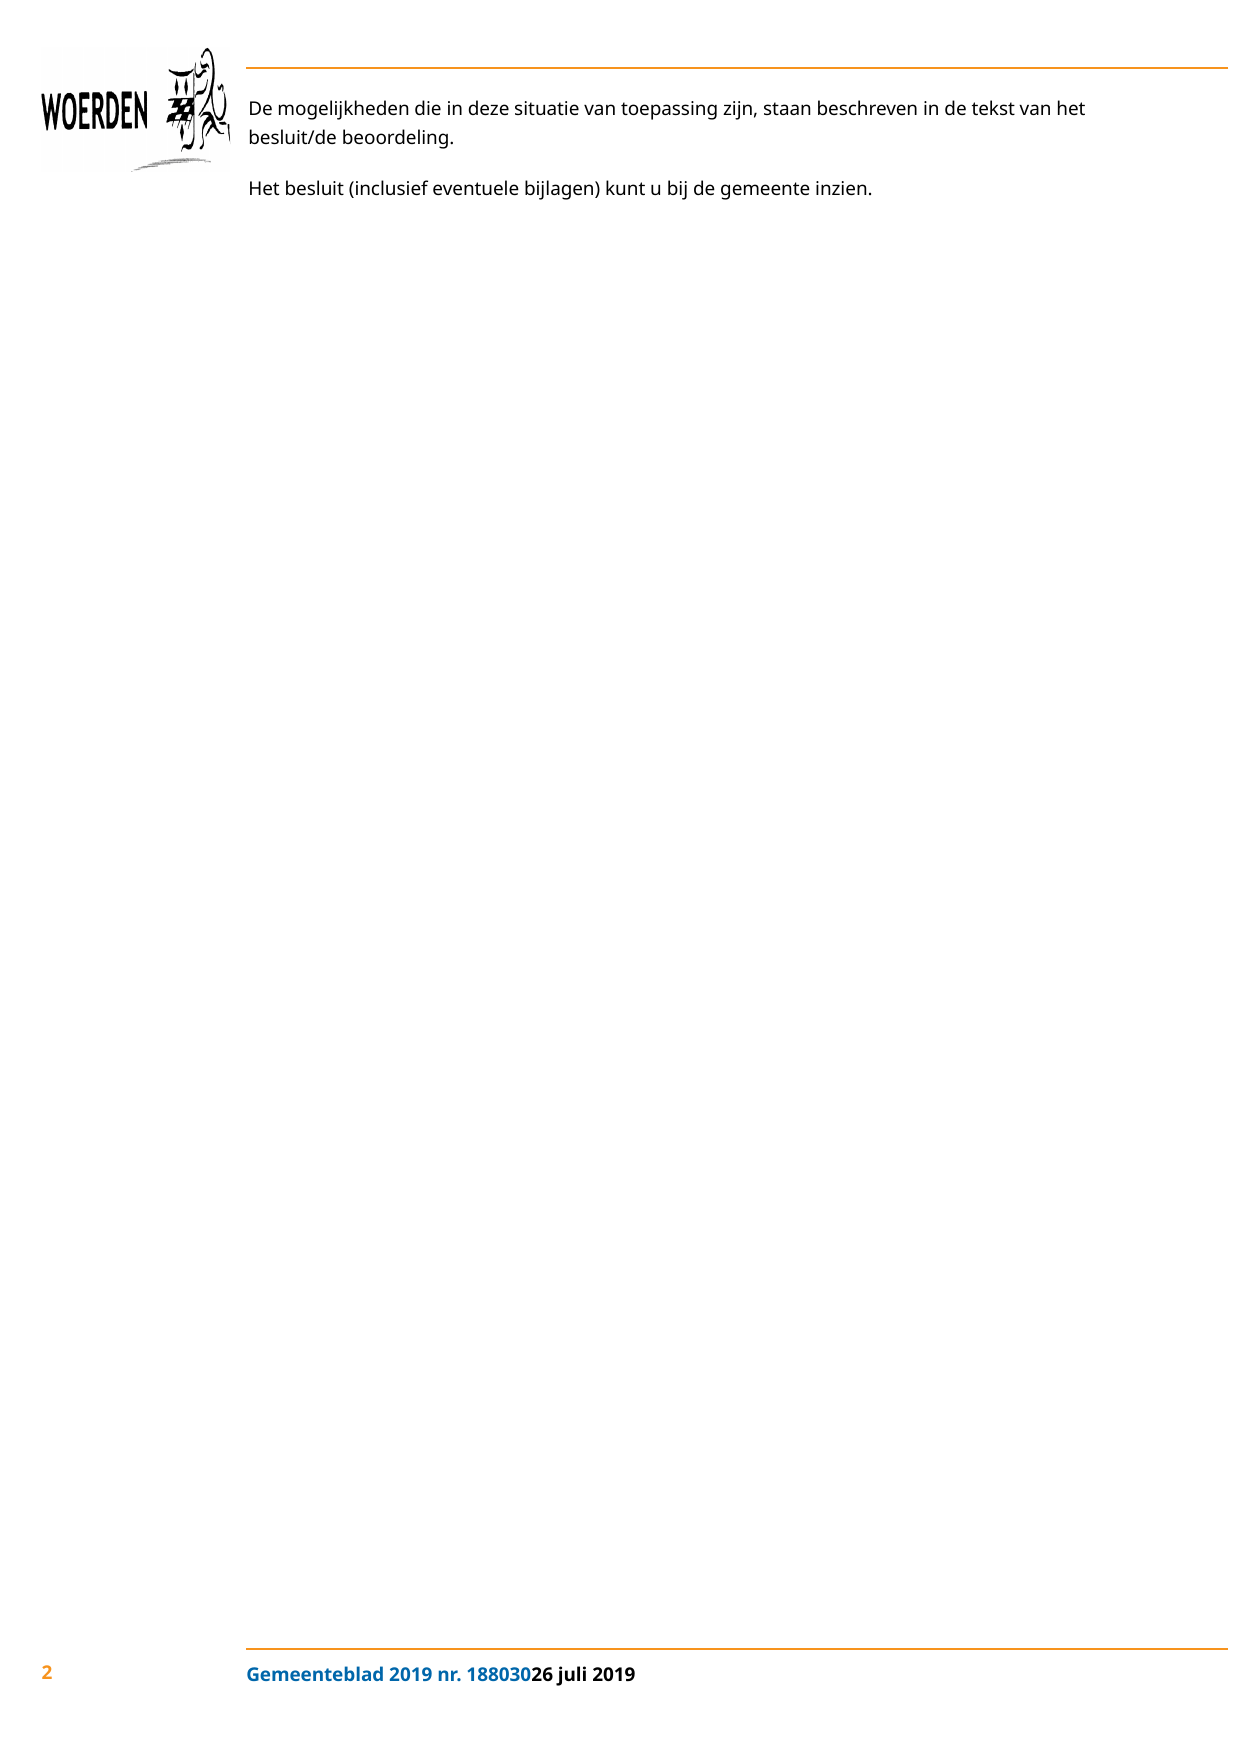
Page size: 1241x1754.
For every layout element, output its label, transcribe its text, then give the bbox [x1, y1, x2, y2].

text Het besluit (inclusief eventuele bijlagen) kunt u bij de gemeente inzien. [248, 175, 1152, 201]
picture [41, 47, 231, 172]
text De mogelijkheden die in deze situatie van toepassing zijn, staan beschreven in de tekst van het besluit/de beoordeling. [248, 95, 1152, 150]
